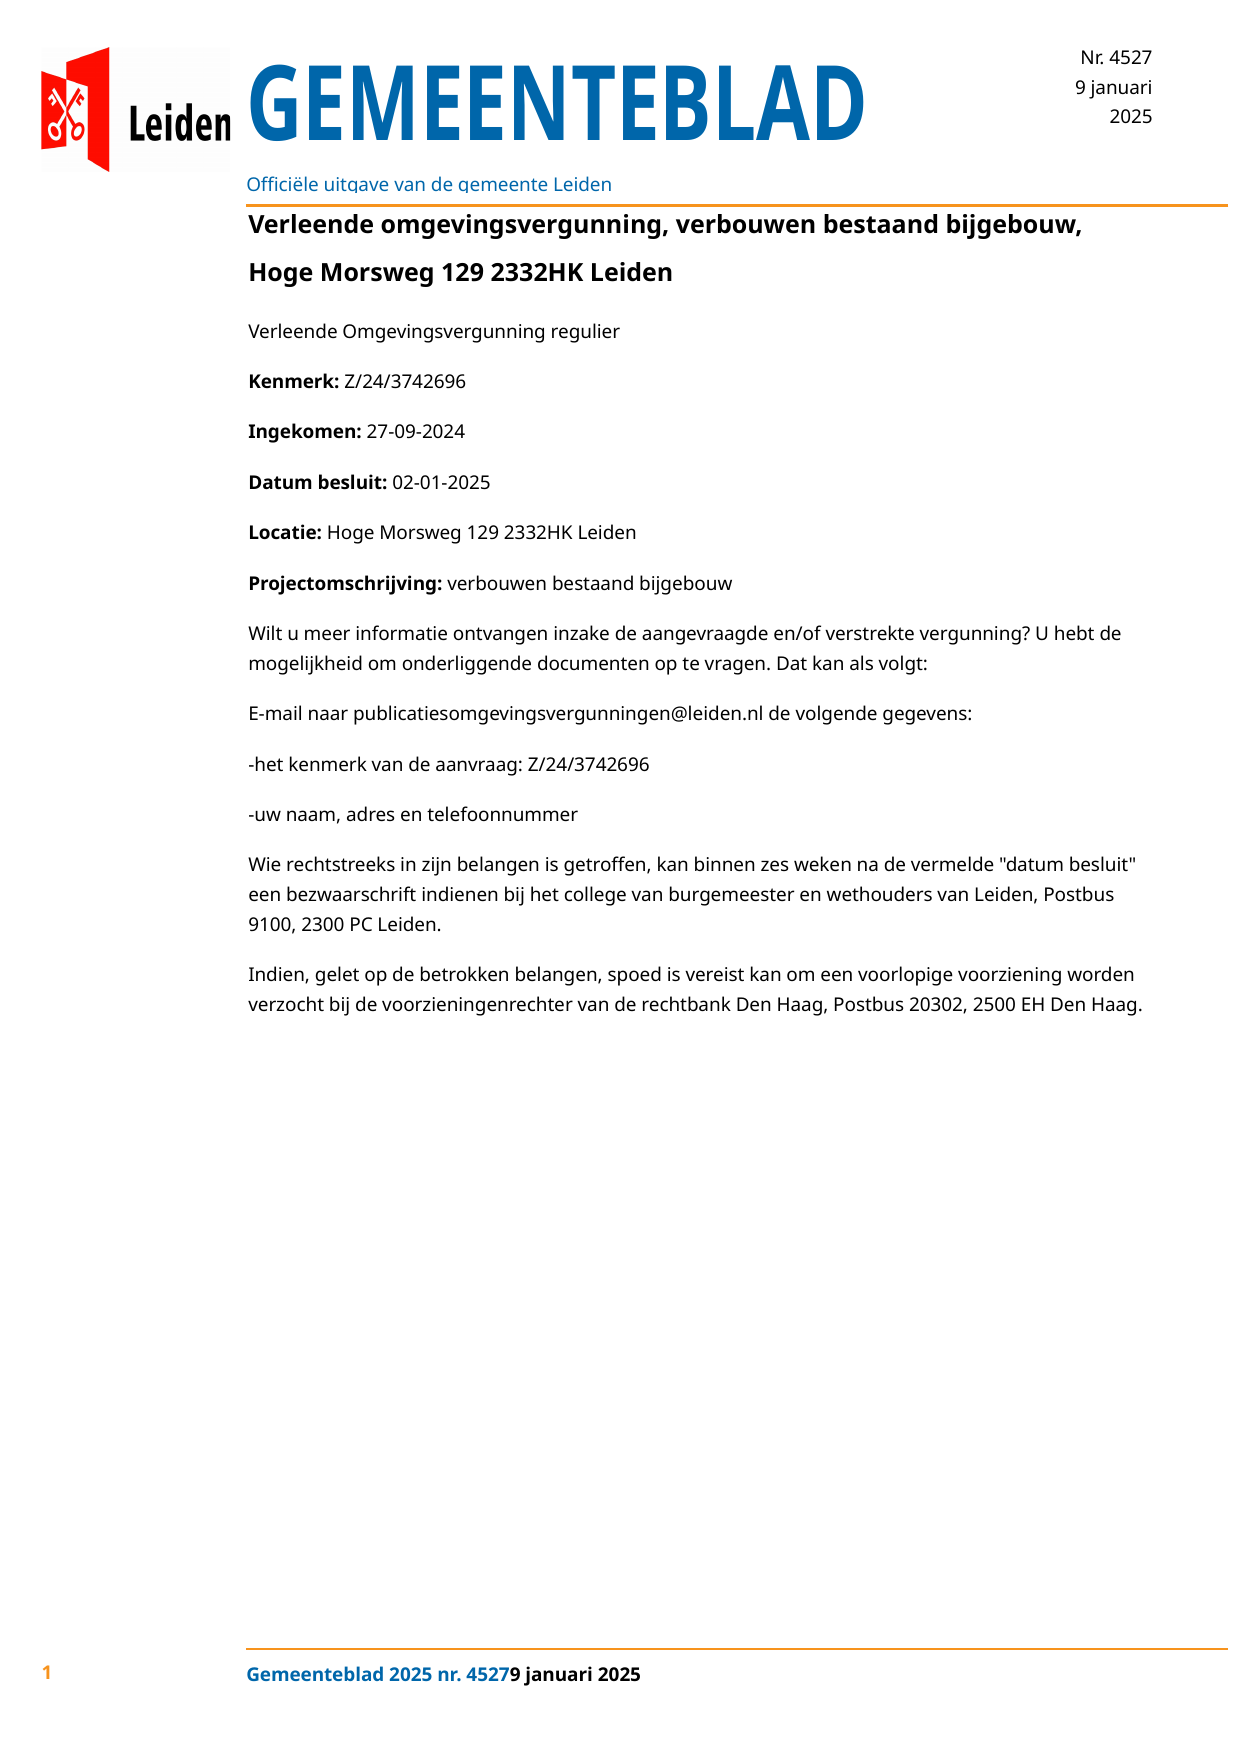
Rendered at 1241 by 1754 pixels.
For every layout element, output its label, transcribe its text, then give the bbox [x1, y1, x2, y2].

text -uw naam, adres en telefoonnummer [248, 801, 1152, 827]
text Locatie: Hoge Morsweg 129 2332HK Leiden [248, 519, 1152, 545]
text Verleende Omgevingsvergunning regulier [248, 318, 1152, 344]
text E-mail naar publicatiesomgevingsvergunningen@leiden.nl de volgende gegevens: [248, 700, 1152, 726]
text Indien, gelet op de betrokken belangen, spoed is vereist kan om een voorlopige voorziening worden verzocht bij de voorzieningenrechter van de rechtbank Den Haag, Postbus 20302, 2500 EH Den Haag. [248, 961, 1152, 1017]
text Datum besluit: 02-01-2025 [248, 469, 1152, 495]
text Kenmerk: Z/24/3742696 [248, 368, 1152, 394]
text Ingekomen: 27-09-2024 [248, 419, 1152, 444]
text Projectomschrijving: verbouwen bestaand bijgebouw [248, 570, 1152, 596]
text Verleende omgevingsvergunning, verbouwen bestaand bijgebouw, Hoge Morsweg 129 2332HK Leiden [248, 207, 1152, 288]
text -het kenmerk van de aanvraag: Z/24/3742696 [248, 751, 1152, 777]
text Wie rechtstreeks in zijn belangen is getroffen, kan binnen zes weken na de vermelde "datum besluit" een bezwaarschrift indienen bij het college van burgemeester en wethouders van Leiden, Postbus 9100, 2300 PC Leiden. [248, 852, 1152, 937]
picture [41, 47, 231, 172]
text Wilt u meer informatie ontvangen inzake de aangevraagde en/of verstrekte vergunning? U hebt de mogelijkheid om onderliggende documenten op te vragen. Dat kan als volgt: [248, 620, 1152, 676]
